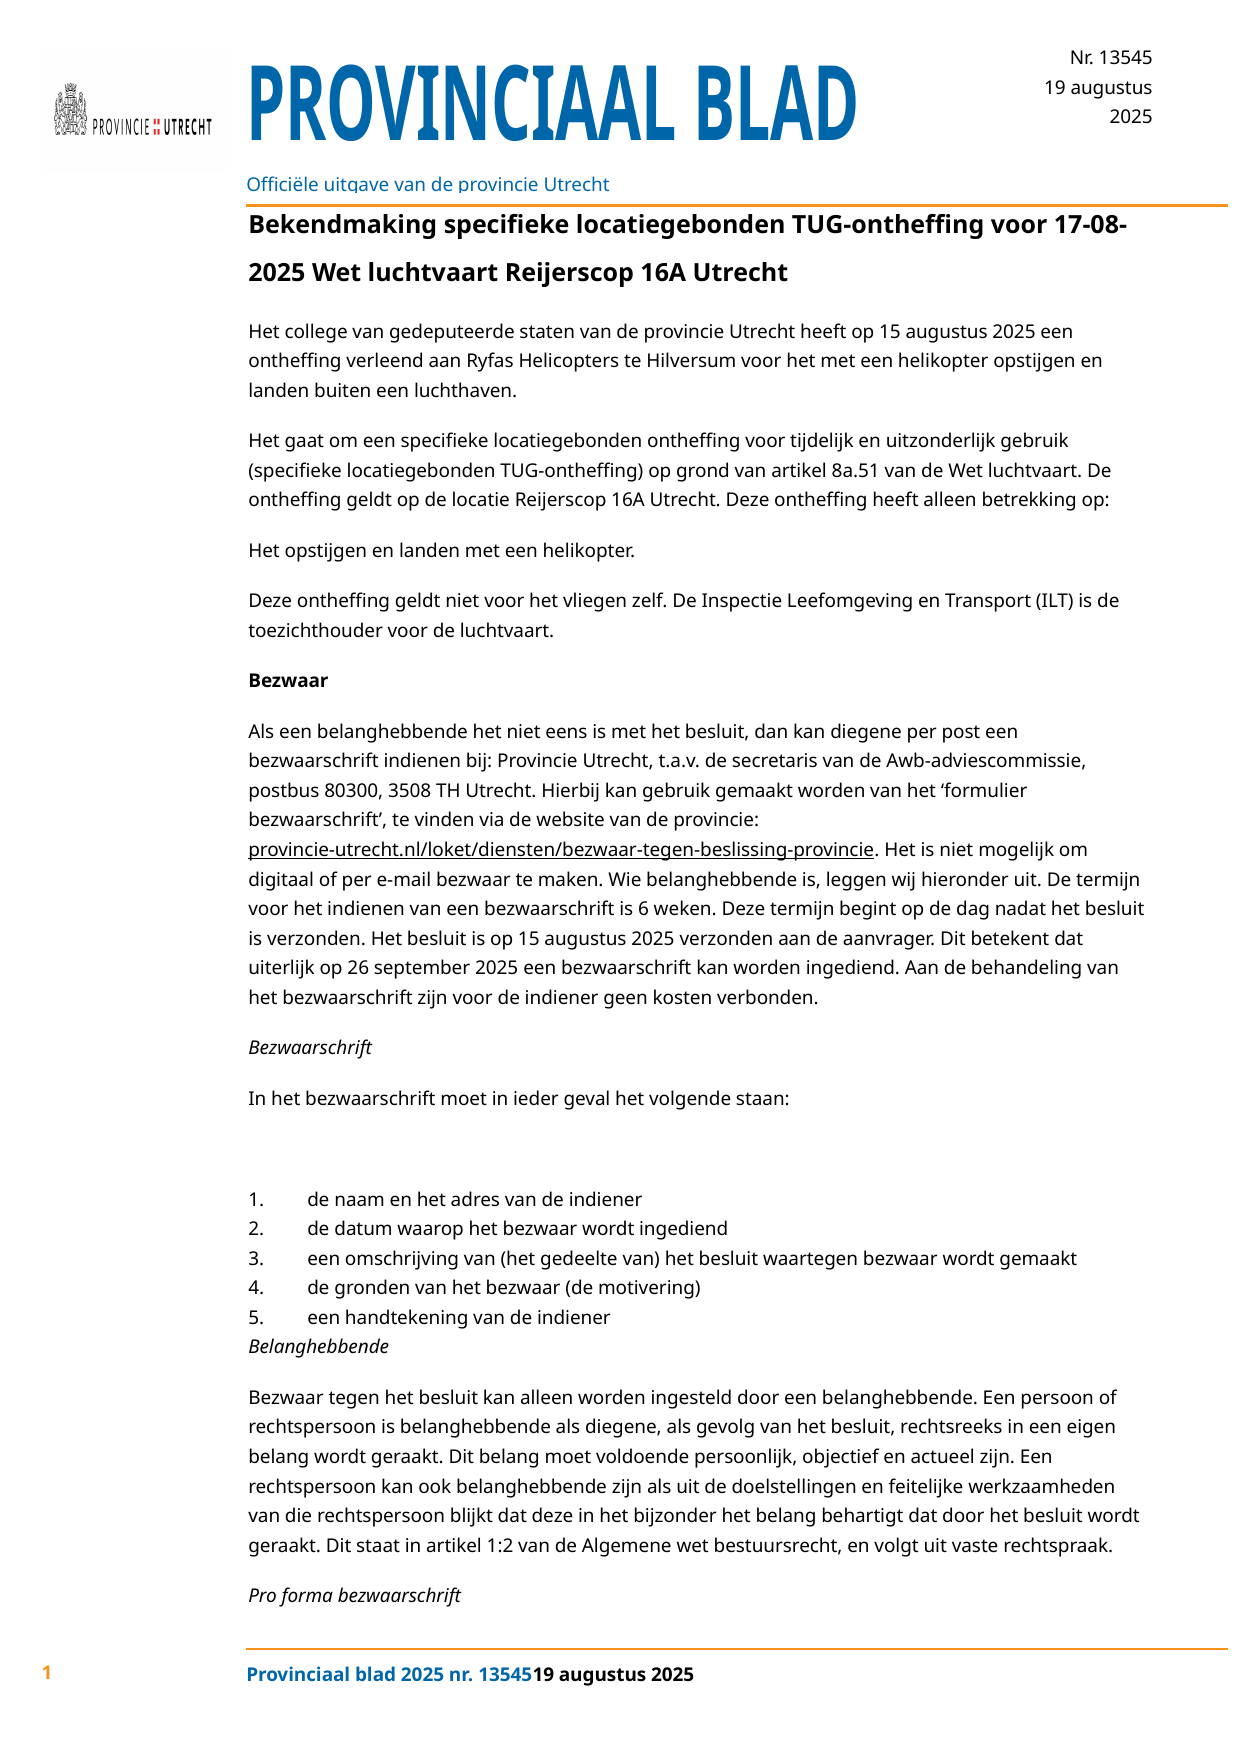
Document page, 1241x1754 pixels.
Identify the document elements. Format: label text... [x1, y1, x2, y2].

list de naam en het adres van de indiener [248, 1186, 1152, 1212]
list de datum waarop het bezwaar wordt ingediend [248, 1215, 1152, 1241]
text Als een belanghebbende het niet eens is met het besluit, dan kan diegene per post een bezwaarschrift indienen bij: Provincie Utrecht, t.a.v. de secretaris van de Awb-adviescommissie, postbus 80300, 3508 TH Utrecht. Hierbij kan gebruik gemaakt worden van het ‘formulier bezwaarschrift’, te vinden via de website van de provincie: provincie-utrecht.nl/loket/diensten/bezwaar-tegen-beslissing-provincie. Het is niet mogelijk om digitaal of per e-mail bezwaar te maken. Wie belanghebbende is, leggen wij hieronder uit. De termijn voor het indienen van een bezwaarschrift is 6 weken. Deze termijn begint op de dag nadat het besluit is verzonden. Het besluit is op 15 augustus 2025 verzonden aan de aanvrager. Dit betekent dat uiterlijk op 26 september 2025 een bezwaarschrift kan worden ingediend. Aan de behandeling van het bezwaarschrift zijn voor de indiener geen kosten verbonden. [248, 718, 1152, 1010]
list een omschrijving van (het gedeelte van) het besluit waartegen bezwaar wordt gemaakt [248, 1245, 1152, 1271]
text In het bezwaarschrift moet in ieder geval het volgende staan: [248, 1085, 1152, 1111]
text Deze ontheffing geldt niet voor het vliegen zelf. De Inspectie Leefomgeving en Transport (ILT) is de toezichthouder voor de luchtvaart. [248, 587, 1152, 643]
list een handtekening van de indiener [248, 1304, 1152, 1330]
text Het gaat om een specifieke locatiegebonden ontheffing voor tijdelijk en uitzonderlijk gebruik (specifieke locatiegebonden TUG-ontheffing) op grond van artikel 8a.51 van de Wet luchtvaart. De ontheffing geldt op de locatie Reijerscop 16A Utrecht. Deze ontheffing heeft alleen betrekking op: [248, 427, 1152, 512]
picture [41, 47, 231, 172]
list de gronden van het bezwaar (de motivering) [248, 1274, 1152, 1300]
text Bezwaar tegen het besluit kan alleen worden ingesteld door een belanghebbende. Een persoon of rechtspersoon is belanghebbende als diegene, als gevolg van het besluit, rechtsreeks in een eigen belang wordt geraakt. Dit belang moet voldoende persoonlijk, objectief en actueel zijn. Een rechtspersoon kan ook belanghebbende zijn als uit de doelstellingen en feitelijke werkzaamheden van die rechtspersoon blijkt dat deze in het bijzonder het belang behartigt dat door het besluit wordt geraakt. Dit staat in artikel 1:2 van de Algemene wet bestuursrecht, en volgt uit vaste rechtspraak. [248, 1384, 1152, 1558]
text Bezwaar [248, 667, 1152, 693]
text Belanghebbende [248, 1334, 1152, 1359]
text Het college van gedeputeerde staten van de provincie Utrecht heeft op 15 augustus 2025 een ontheffing verleend aan Ryfas Helicopters te Hilversum voor het met een helikopter opstijgen en landen buiten een luchthaven. [248, 318, 1152, 403]
text Het opstijgen en landen met een helikopter. [248, 537, 1152, 563]
text Pro forma bezwaarschrift [248, 1582, 1152, 1608]
text Bekendmaking specifieke locatiegebonden TUG-ontheffing voor 17-08-2025 Wet luchtvaart Reijerscop 16A Utrecht [248, 207, 1152, 288]
text Bezwaarschrift [248, 1034, 1152, 1060]
